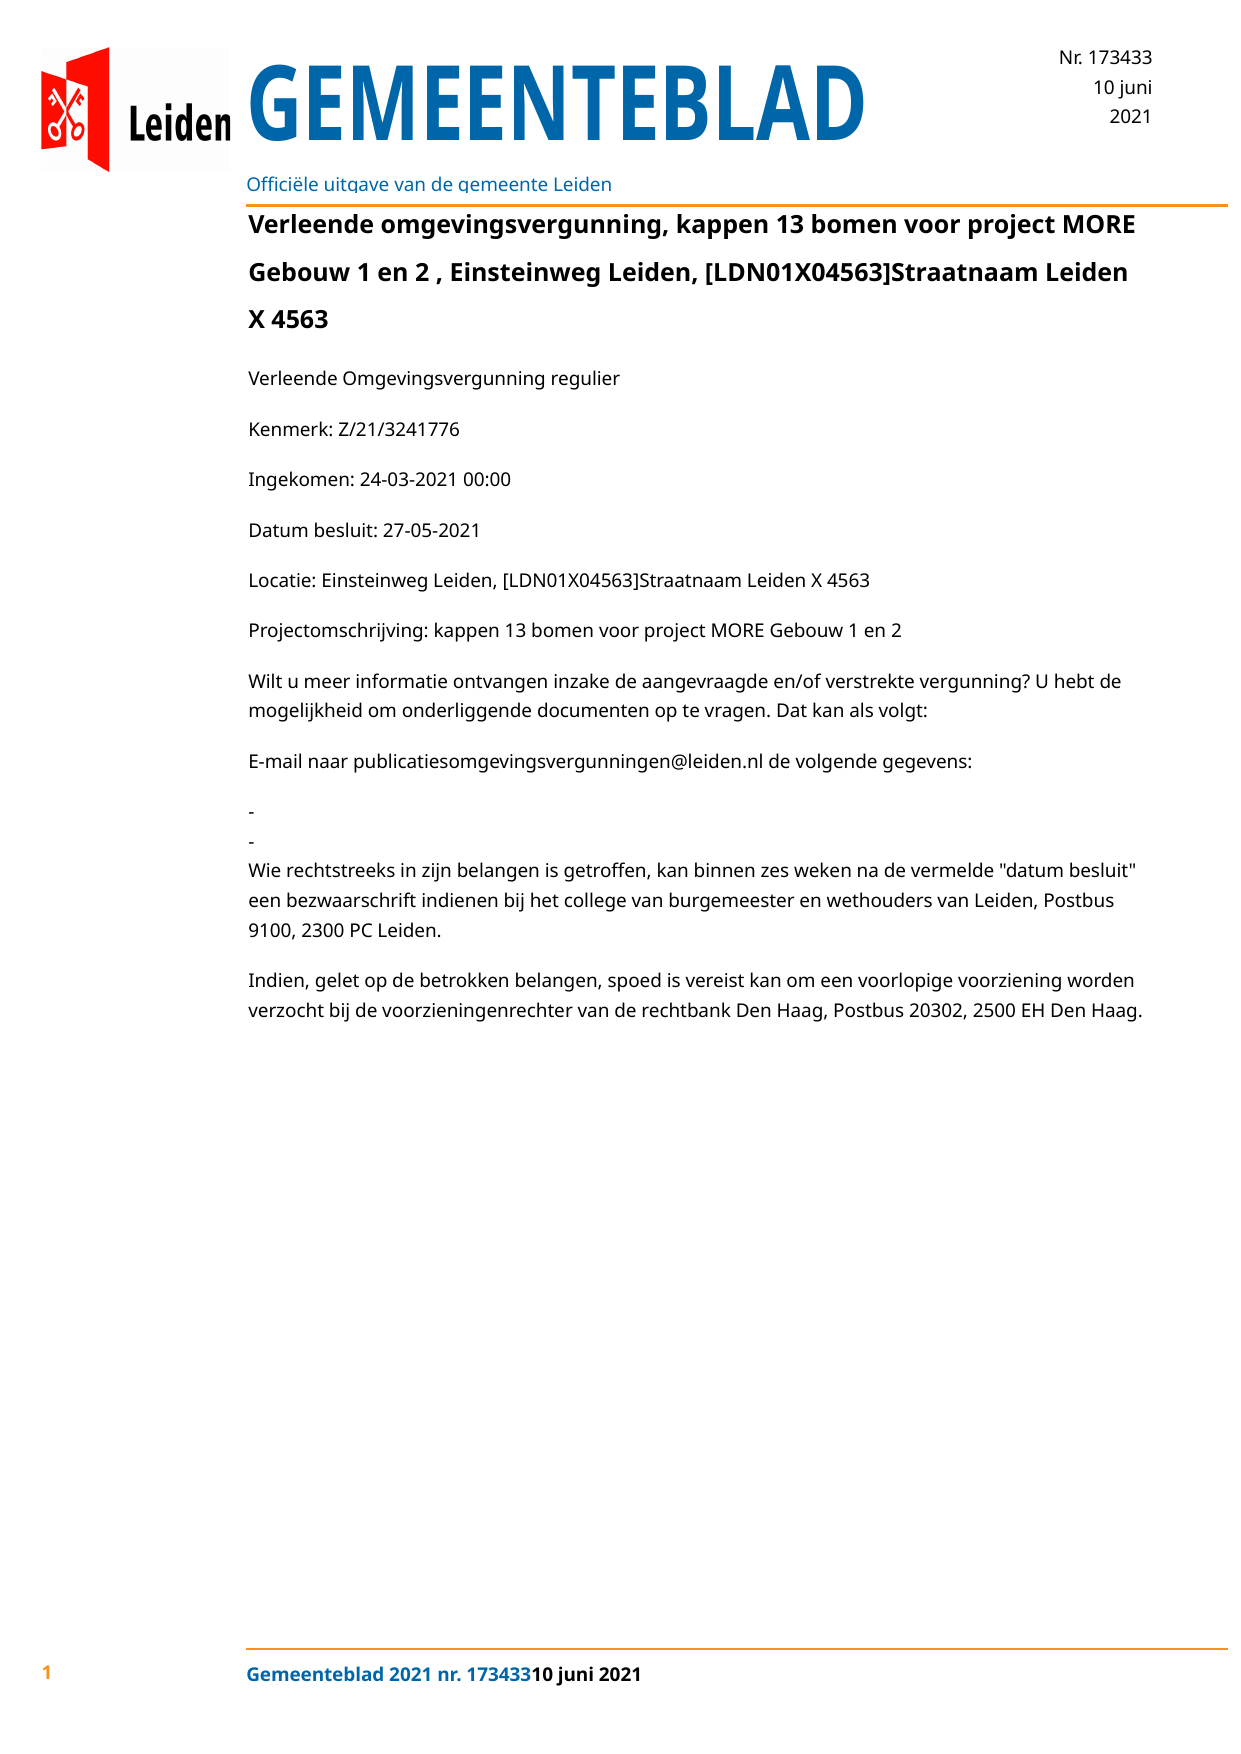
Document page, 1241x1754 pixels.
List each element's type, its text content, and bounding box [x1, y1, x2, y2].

picture [41, 47, 231, 172]
text Wilt u meer informatie ontvangen inzake de aangevraagde en/of verstrekte vergunning? U hebt de mogelijkheid om onderliggende documenten op te vragen. Dat kan als volgt: [248, 668, 1152, 723]
text Datum besluit: 27-05-2021 [248, 517, 1152, 542]
text Indien, gelet op de betrokken belangen, spoed is vereist kan om een voorlopige voorziening worden verzocht bij de voorzieningenrechter van de rechtbank Den Haag, Postbus 20302, 2500 EH Den Haag. [248, 967, 1152, 1022]
text E-mail naar publicatiesomgevingsvergunningen@leiden.nl de volgende gegevens: [248, 748, 1152, 774]
text Verleende Omgevingsvergunning regulier [248, 366, 1152, 391]
text Ingekomen: 24-03-2021 00:00 [248, 466, 1152, 492]
text Verleende omgevingsvergunning, kappen 13 bomen voor project MORE Gebouw 1 en 2 , Einsteinweg Leiden, [LDN01X04563]Straatnaam Leiden X 4563 [248, 207, 1152, 336]
text Kenmerk: Z/21/3241776 [248, 416, 1152, 442]
text Projectomschrijving: kappen 13 bomen voor project MORE Gebouw 1 en 2 [248, 618, 1152, 643]
text Wie rechtstreeks in zijn belangen is getroffen, kan binnen zes weken na de vermelde "datum besluit" een bezwaarschrift indienen bij het college van burgemeester en wethouders van Leiden, Postbus 9100, 2300 PC Leiden. [248, 858, 1152, 942]
text Locatie: Einsteinweg Leiden, [LDN01X04563]Straatnaam Leiden X 4563 [248, 567, 1152, 593]
